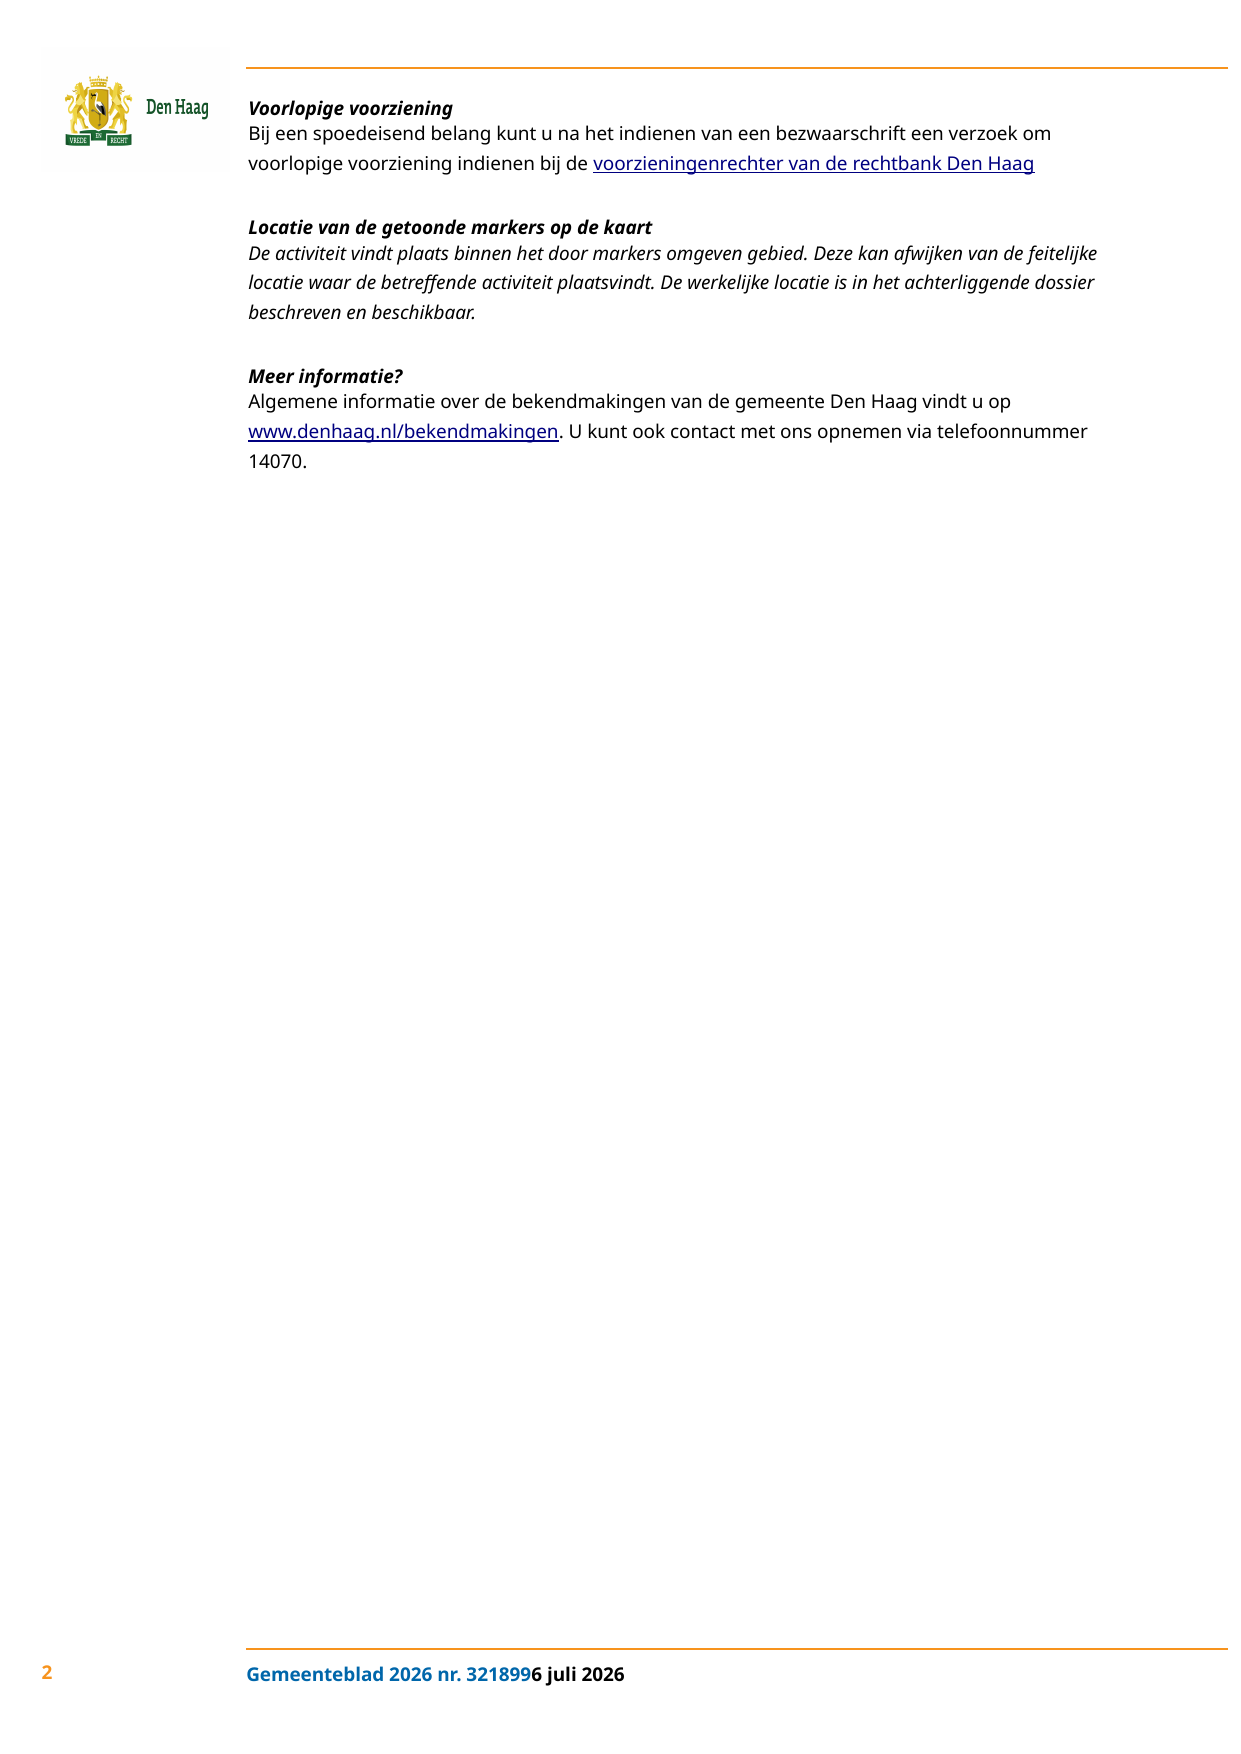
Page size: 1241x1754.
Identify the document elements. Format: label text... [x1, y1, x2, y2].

text Voorlopige voorziening [248, 95, 1152, 121]
text De activiteit vindt plaats binnen het door markers omgeven gebied. Deze kan afwijken van de feitelijke locatie waar de betreffende activiteit plaatsvindt. De werkelijke locatie is in het achterliggende dossier beschreven en beschikbaar. [248, 240, 1152, 325]
text Meer informatie? [248, 363, 1152, 389]
text Algemene informatie over de bekendmakingen van de gemeente Den Haag vindt u op www.denhaag.nl/bekendmakingen. U kunt ook contact met ons opnemen via telefoonnummer 14070. [248, 389, 1152, 473]
text Bij een spoedeisend belang kunt u na het indienen van een bezwaarschrift een verzoek om voorlopige voorziening indienen bij de voorzieningenrechter van de rechtbank Den Haag [248, 121, 1152, 176]
picture [41, 47, 231, 172]
text Locatie van de getoonde markers op de kaart [248, 214, 1152, 240]
